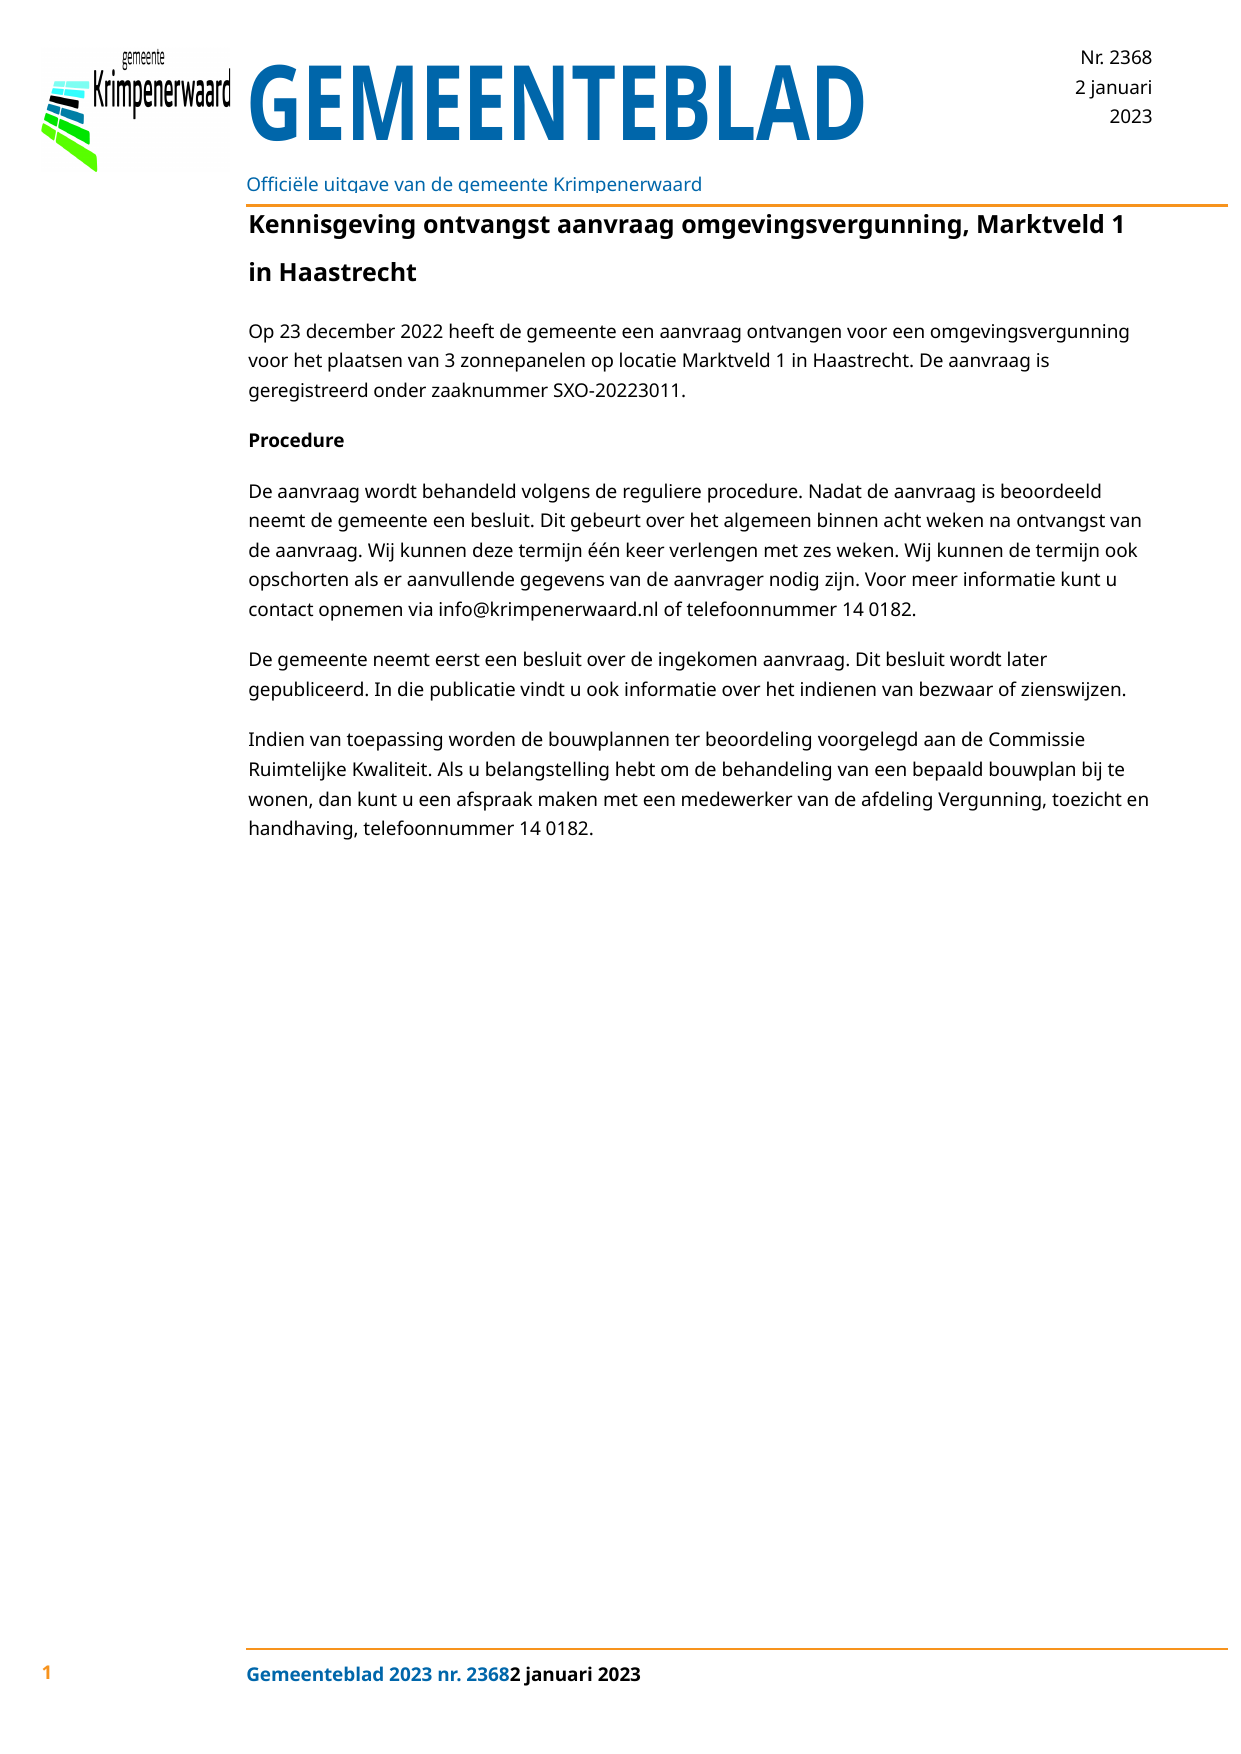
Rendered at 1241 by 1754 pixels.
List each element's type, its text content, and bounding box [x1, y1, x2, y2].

text De aanvraag wordt behandeld volgens de reguliere procedure. Nadat de aanvraag is beoordeeld neemt de gemeente een besluit. Dit gebeurt over het algemeen binnen acht weken na ontvangst van de aanvraag. Wij kunnen deze termijn één keer verlengen met zes weken. Wij kunnen de termijn ook opschorten als er aanvullende gegevens van de aanvrager nodig zijn. Voor meer informatie kunt u contact opnemen via info@krimpenerwaard.nl of telefoonnummer 14 0182. [248, 478, 1152, 622]
text De gemeente neemt eerst een besluit over de ingekomen aanvraag. Dit besluit wordt later gepubliceerd. In die publicatie vindt u ook informatie over het indienen van bezwaar of zienswijzen. [248, 647, 1152, 702]
picture [41, 47, 231, 172]
text Kennisgeving ontvangst aanvraag omgevingsvergunning, Marktveld 1 in Haastrecht [248, 207, 1152, 288]
text Op 23 december 2022 heeft de gemeente een aanvraag ontvangen voor een omgevingsvergunning voor het plaatsen van 3 zonnepanelen op locatie Marktveld 1 in Haastrecht. De aanvraag is geregistreerd onder zaaknummer SXO-20223011. [248, 318, 1152, 403]
text Indien van toepassing worden de bouwplannen ter beoordeling voorgelegd aan de Commissie Ruimtelijke Kwaliteit. Als u belangstelling hebt om de behandeling van een bepaald bouwplan bij te wonen, dan kunt u een afspraak maken met een medewerker van de afdeling Vergunning, toezicht en handhaving, telefoonnummer 14 0182. [248, 727, 1152, 841]
text Procedure [248, 427, 1152, 453]
